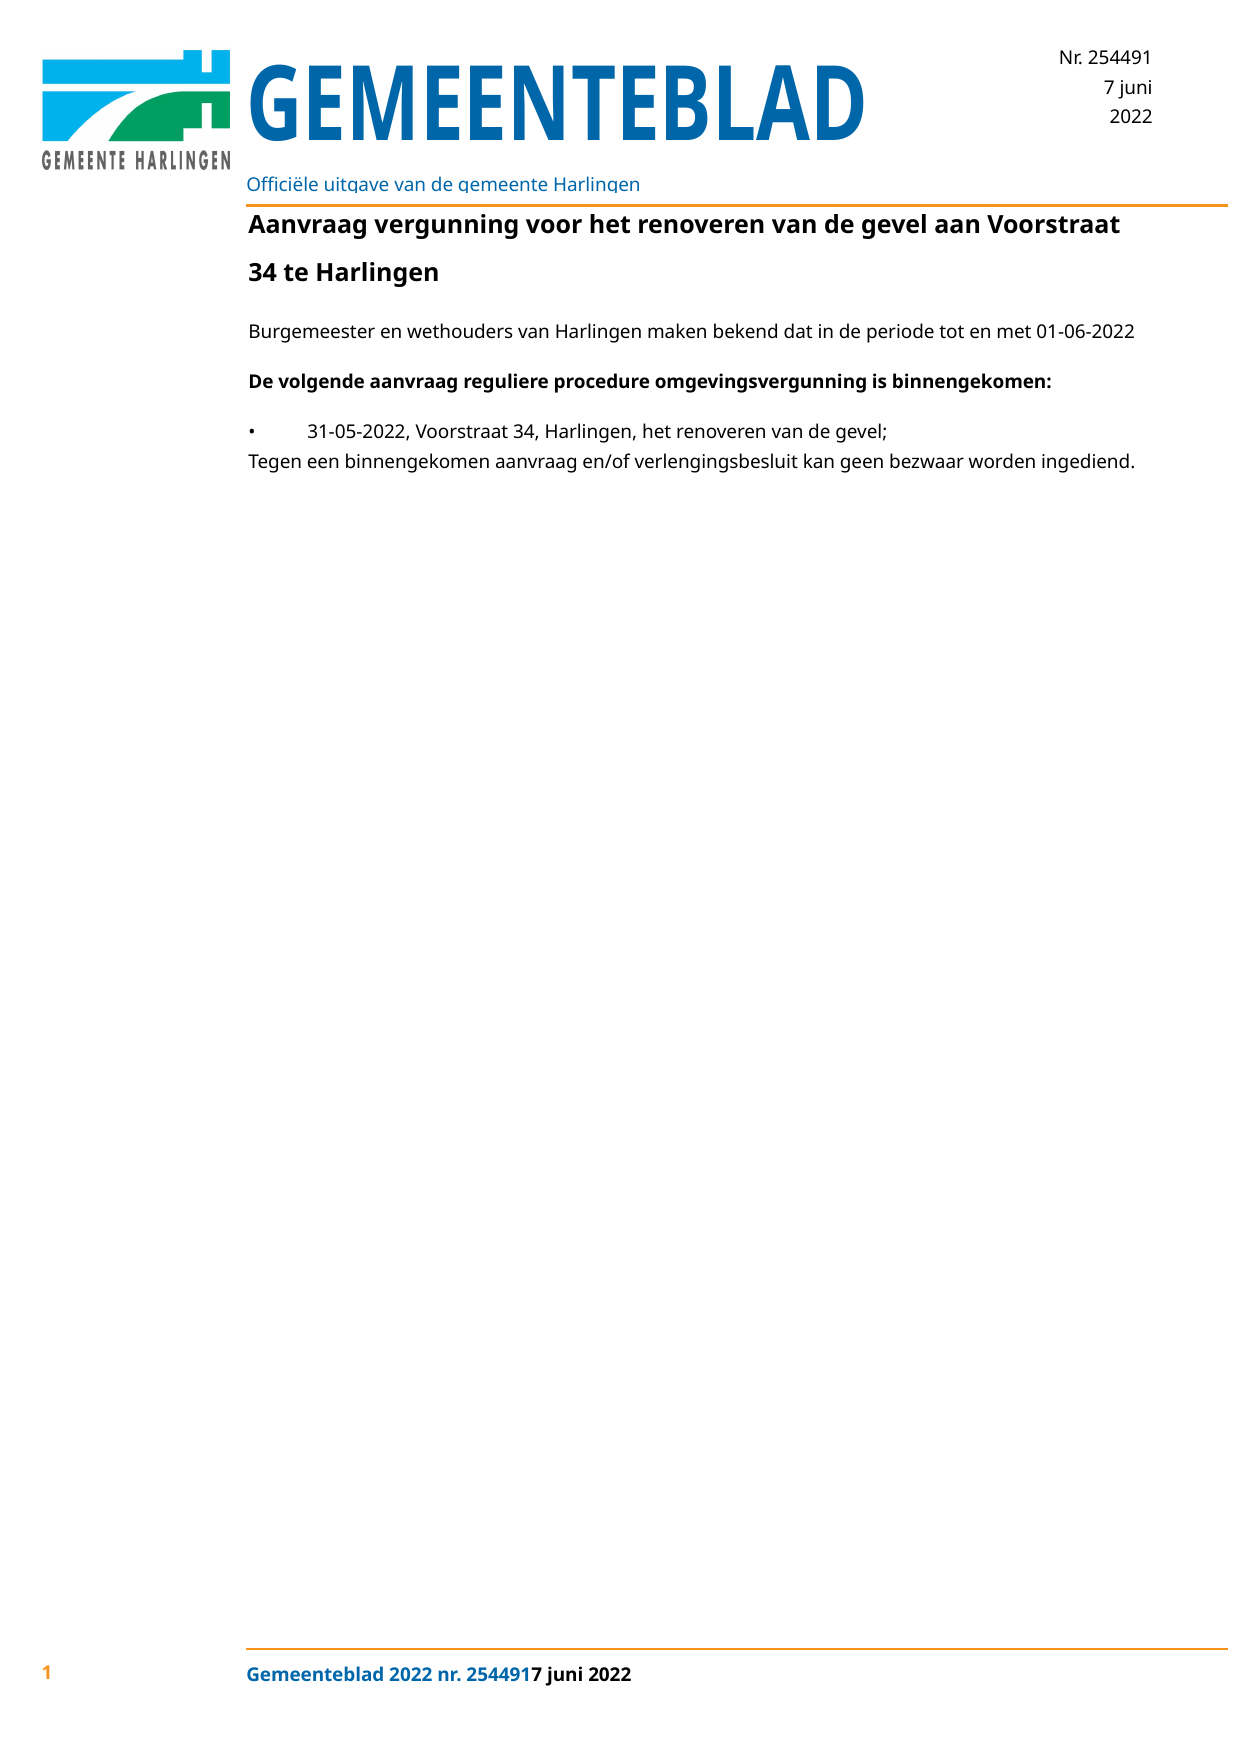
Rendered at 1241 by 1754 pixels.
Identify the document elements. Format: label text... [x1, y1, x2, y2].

text De volgende aanvraag reguliere procedure omgevingsvergunning is binnengekomen: [248, 368, 1152, 394]
list 31-05-2022, Voorstraat 34, Harlingen, het renoveren van de gevel; [248, 419, 1152, 444]
text Burgemeester en wethouders van Harlingen maken bekend dat in de periode tot en met 01-06-2022 [248, 318, 1152, 344]
text Tegen een binnengekomen aanvraag en/of verlengingsbesluit kan geen bezwaar worden ingediend. [248, 448, 1152, 474]
text Aanvraag vergunning voor het renoveren van de gevel aan Voorstraat 34 te Harlingen [248, 207, 1152, 288]
picture [41, 47, 231, 172]
